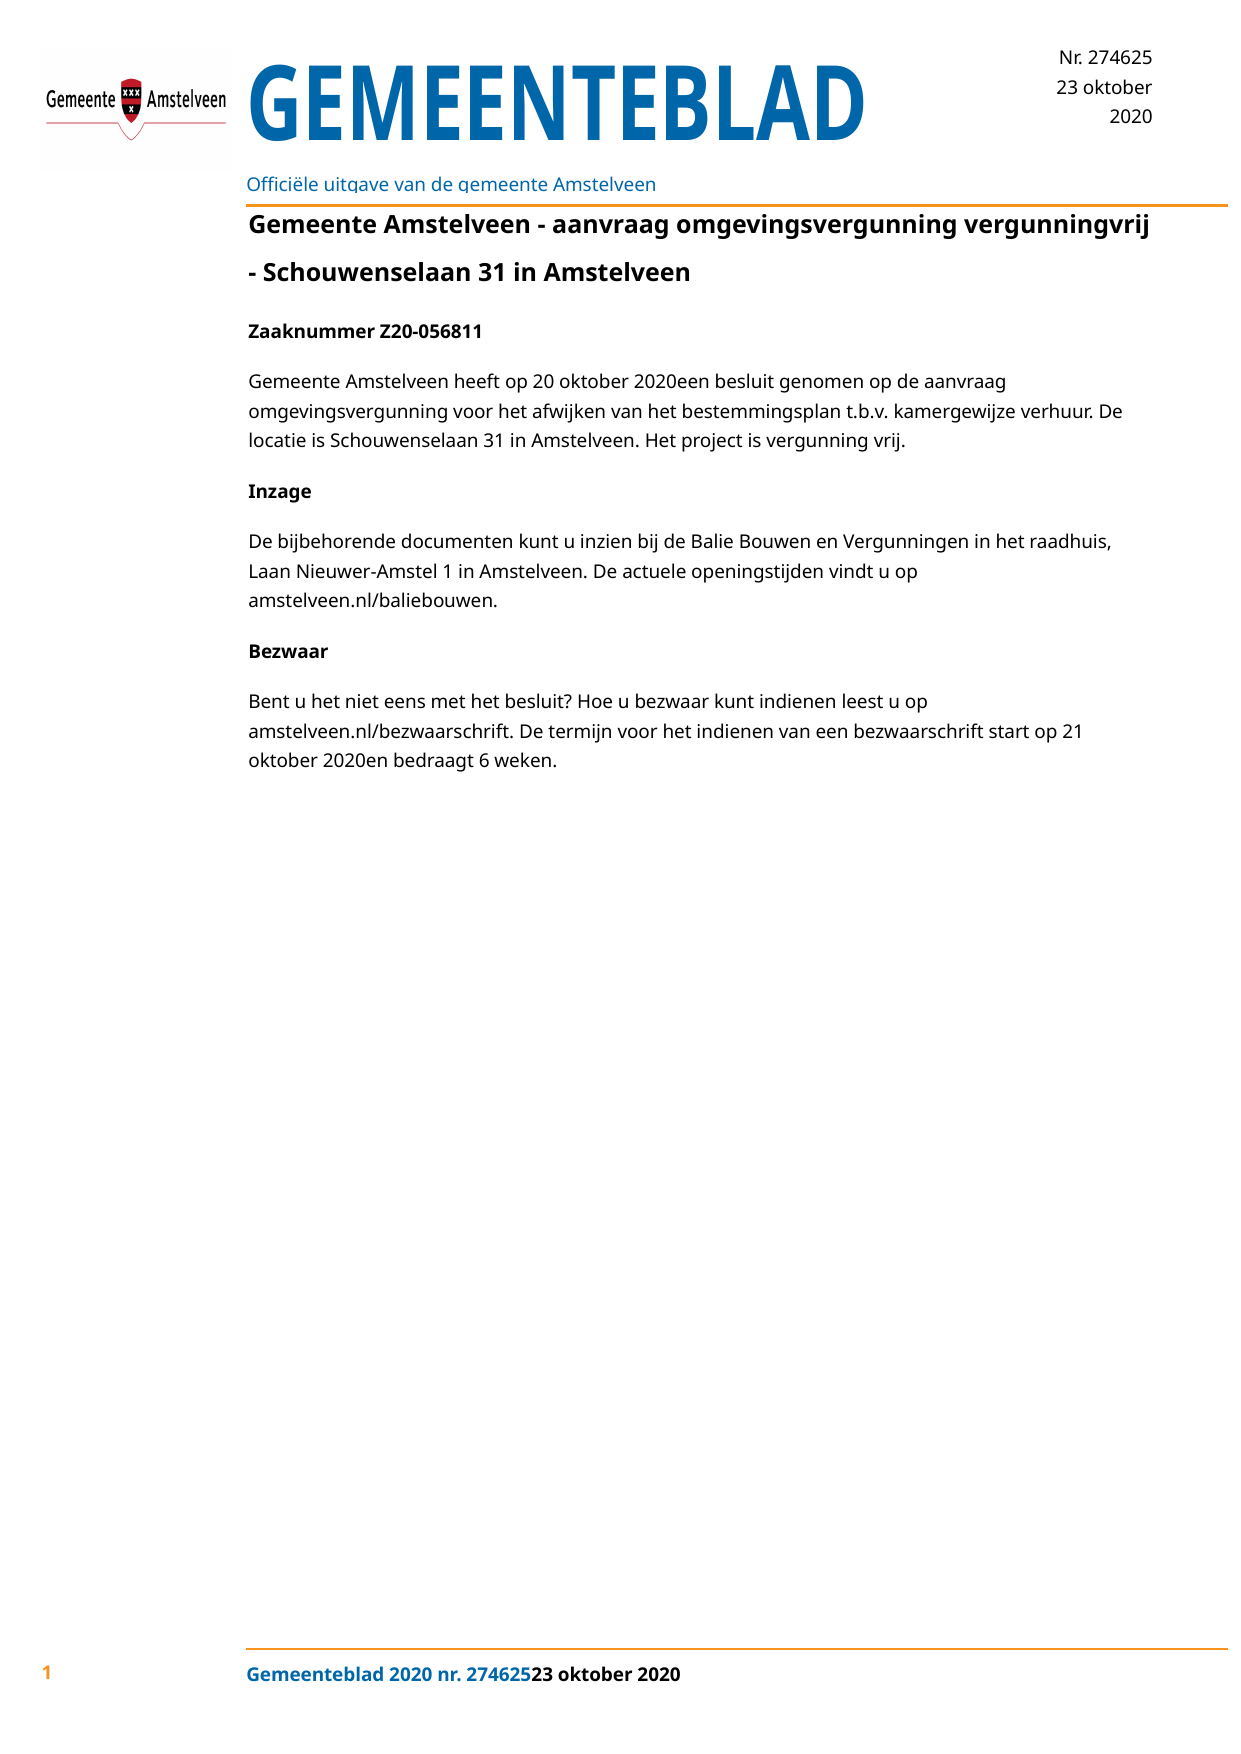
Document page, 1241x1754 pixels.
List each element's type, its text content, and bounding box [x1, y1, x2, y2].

text Gemeente Amstelveen - aanvraag omgevingsvergunning vergunningvrij - Schouwenselaan 31 in Amstelveen [248, 207, 1152, 288]
text Zaaknummer Z20-056811 [248, 318, 1152, 344]
text Gemeente Amstelveen heeft op 20 oktober 2020een besluit genomen op de aanvraag omgevingsvergunning voor het afwijken van het bestemmingsplan t.b.v. kamergewijze verhuur. De locatie is Schouwenselaan 31 in Amstelveen. Het project is vergunning vrij. [248, 368, 1152, 453]
text Inzage [248, 478, 1152, 504]
text Bent u het niet eens met het besluit? Hoe u bezwaar kunt indienen leest u op amstelveen.nl/bezwaarschrift. De termijn voor het indienen van een bezwaarschrift start op 21 oktober 2020en bedraagt 6 weken. [248, 688, 1152, 773]
text De bijbehorende documenten kunt u inzien bij de Balie Bouwen en Vergunningen in het raadhuis, Laan Nieuwer-Amstel 1 in Amstelveen. De actuele openingstijden vindt u op amstelveen.nl/baliebouwen. [248, 528, 1152, 613]
text Bezwaar [248, 638, 1152, 664]
picture [41, 47, 231, 172]
